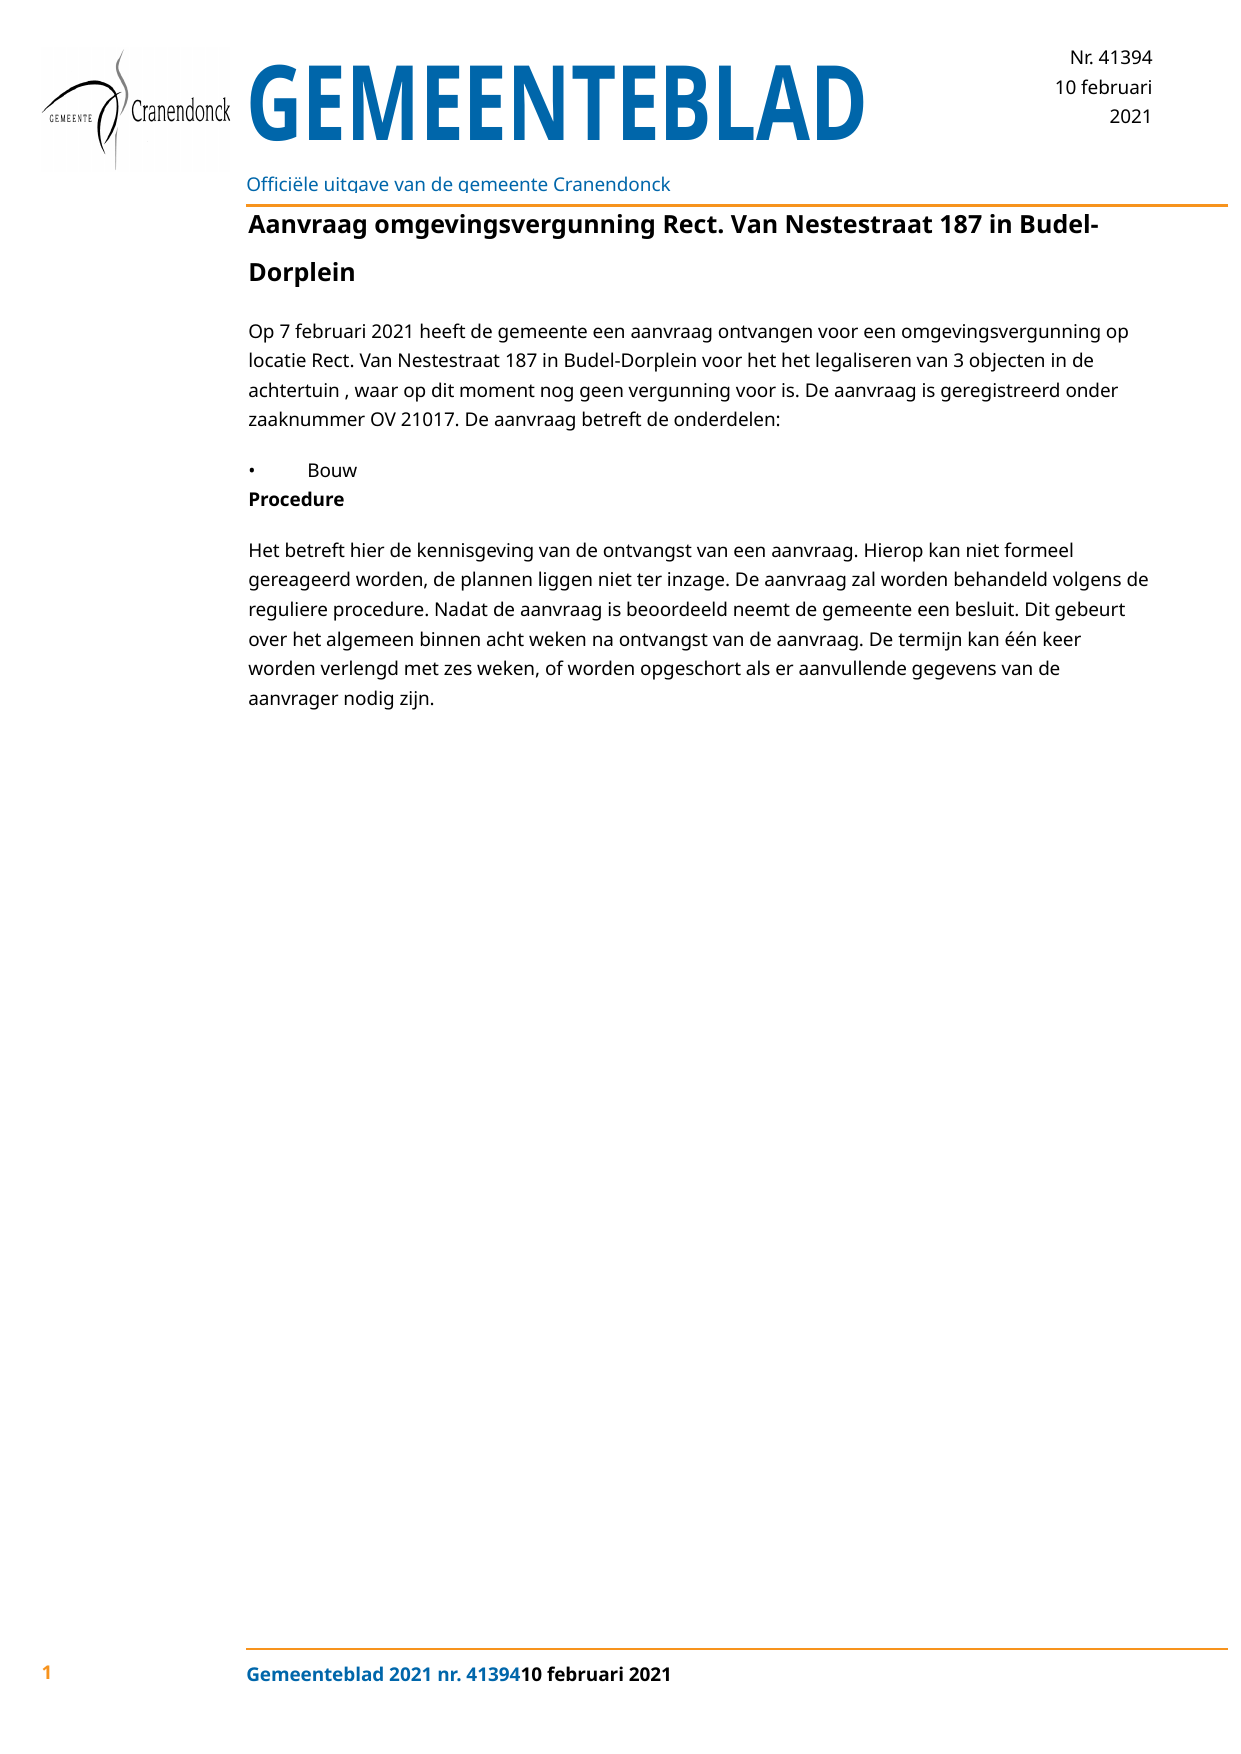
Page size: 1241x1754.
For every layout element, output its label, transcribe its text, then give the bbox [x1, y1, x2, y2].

text Aanvraag omgevingsvergunning Rect. Van Nestestraat 187 in Budel-Dorplein [248, 207, 1152, 288]
text Op 7 februari 2021 heeft de gemeente een aanvraag ontvangen voor een omgevingsvergunning op locatie Rect. Van Nestestraat 187 in Budel-Dorplein voor het het legaliseren van 3 objecten in de achtertuin , waar op dit moment nog geen vergunning voor is. De aanvraag is geregistreerd onder zaaknummer OV 21017. De aanvraag betreft de onderdelen: [248, 318, 1152, 432]
list Bouw [248, 457, 1152, 483]
text Procedure [248, 487, 1152, 512]
picture [41, 47, 231, 172]
text Het betreft hier de kennisgeving van de ontvangst van een aanvraag. Hierop kan niet formeel gereageerd worden, de plannen liggen niet ter inzage. De aanvraag zal worden behandeld volgens de reguliere procedure. Nadat de aanvraag is beoordeeld neemt de gemeente een besluit. Dit gebeurt over het algemeen binnen acht weken na ontvangst van de aanvraag. De termijn kan één keer worden verlengd met zes weken, of worden opgeschort als er aanvullende gegevens van de aanvrager nodig zijn. [248, 537, 1152, 711]
